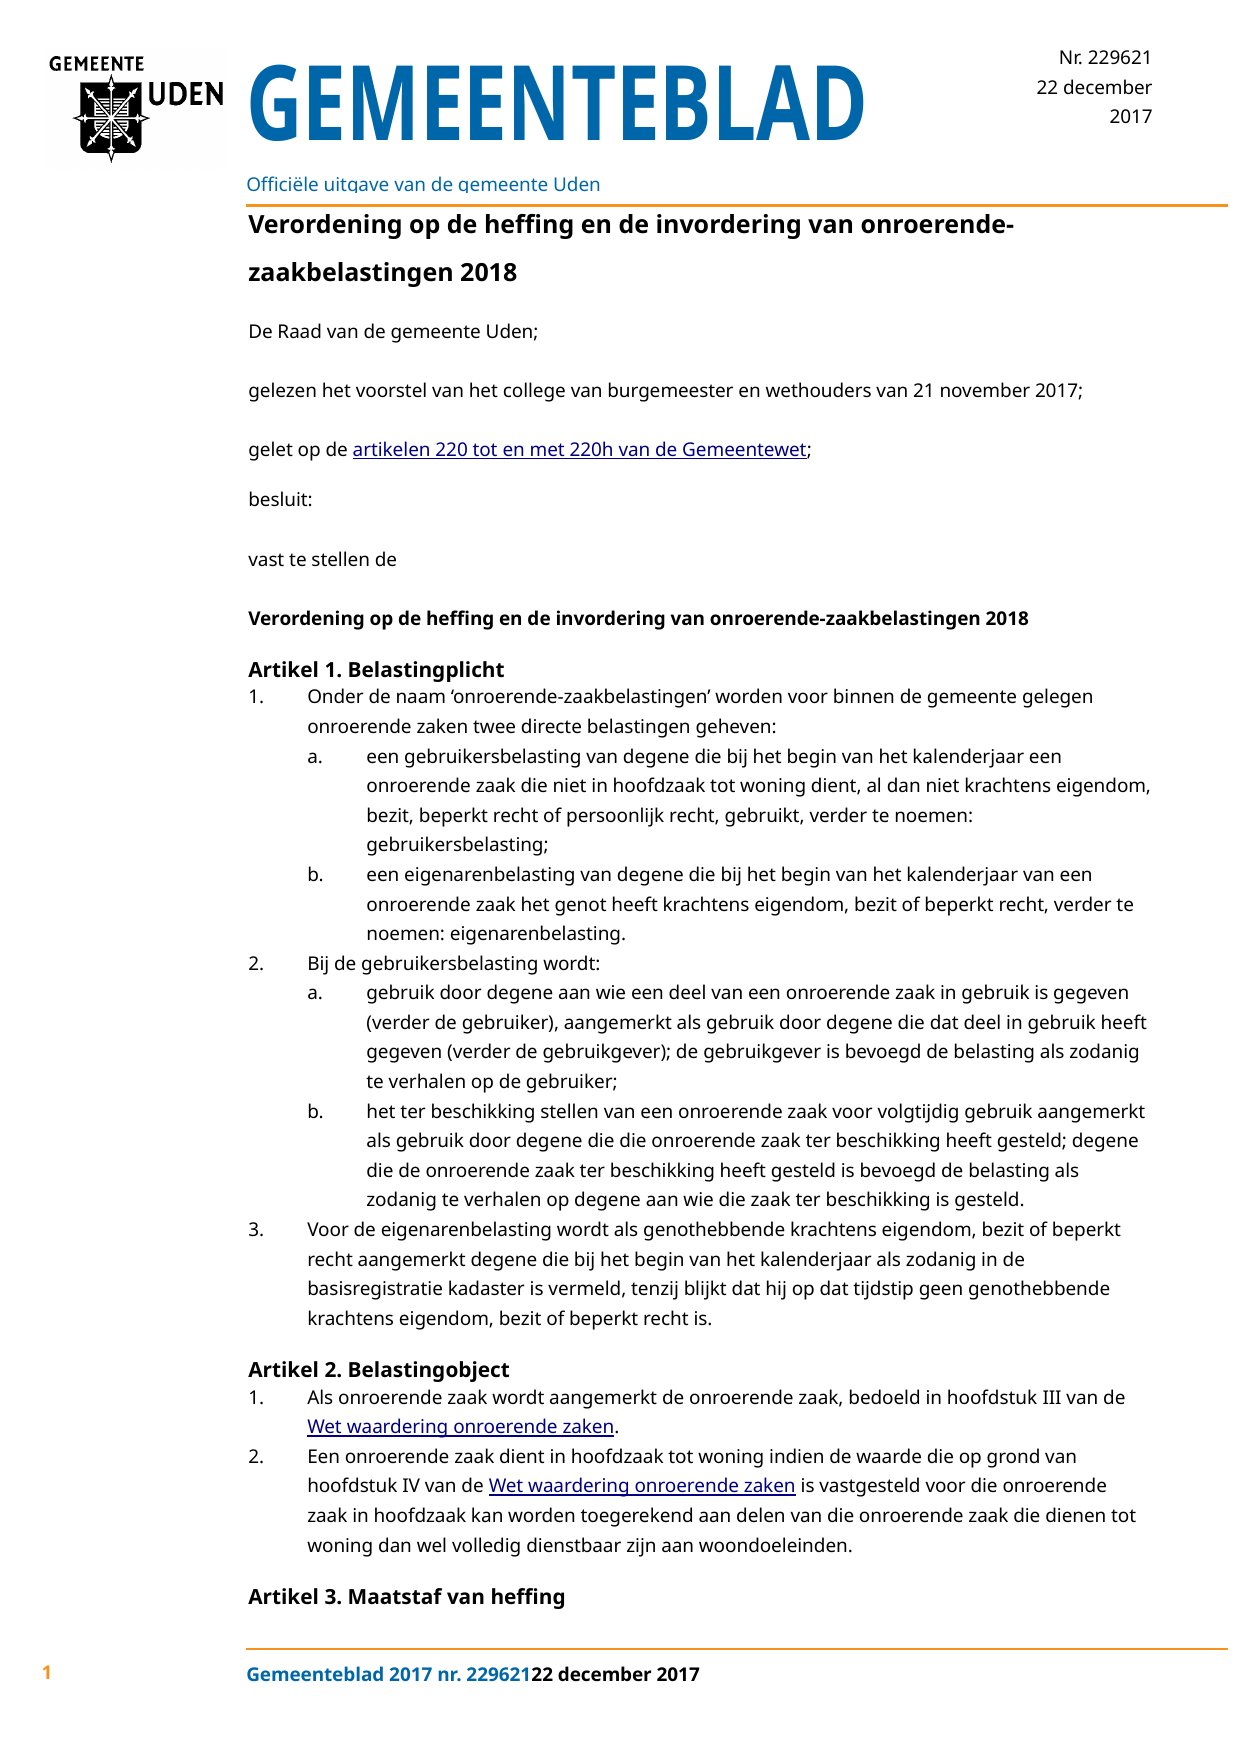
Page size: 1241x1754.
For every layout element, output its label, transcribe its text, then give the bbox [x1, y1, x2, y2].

list Onder de naam ‘onroerende-zaakbelastingen’ worden voor binnen de gemeente gelegen onroerende zaken twee directe belastingen geheven: [248, 684, 1152, 739]
picture [41, 47, 231, 172]
text vast te stellen de [248, 546, 1152, 571]
text Artikel 2. Belastingobject [248, 1355, 1152, 1384]
list een gebruikersbelasting van degene die bij het begin van het kalenderjaar een onroerende zaak die niet in hoofdzaak tot woning dient, al dan niet krachtens eigendom, bezit, beperkt recht of persoonlijk recht, gebruikt, verder te noemen: gebruikersbelasting; [307, 743, 1152, 857]
list Als onroerende zaak wordt aangemerkt de onroerende zaak, bedoeld in hoofdstuk III van de Wet waardering onroerende zaken. [248, 1384, 1152, 1439]
list een eigenarenbelasting van degene die bij het begin van het kalenderjaar van een onroerende zaak het genot heeft krachtens eigendom, bezit of beperkt recht, verder te noemen: eigenarenbelasting. [307, 861, 1152, 946]
text Artikel 1. Belastingplicht [248, 655, 1152, 684]
text Verordening op de heffing en de invordering van onroerende-zaakbelastingen 2018 [248, 207, 1152, 288]
list gebruik door degene aan wie een deel van een onroerende zaak in gebruik is gegeven (verder de gebruiker), aangemerkt als gebruik door degene die dat deel in gebruik heeft gegeven (verder de gebruikgever); de gebruikgever is bevoegd de belasting als zodanig te verhalen op de gebruiker; [307, 979, 1152, 1094]
text Verordening op de heffing en de invordering van onroerende-zaakbelastingen 2018 [248, 605, 1152, 631]
text gelet op de artikelen 220 tot en met 220h van de Gemeentewet; [248, 436, 1152, 462]
list Voor de eigenarenbelasting wordt als genothebbende krachtens eigendom, bezit of beperkt recht aangemerkt degene die bij het begin van het kalenderjaar als zodanig in de basisregistratie kadaster is vermeld, tenzij blijkt dat hij op dat tijdstip geen genothebbende krachtens eigendom, bezit of beperkt recht is. [248, 1216, 1152, 1331]
text gelezen het voorstel van het college van burgemeester en wethouders van 21 november 2017; [248, 377, 1152, 403]
text De Raad van de gemeente Uden; [248, 318, 1152, 344]
list Bij de gebruikersbelasting wordt: [248, 950, 1152, 976]
text Artikel 3. Maatstaf van heffing [248, 1582, 1152, 1611]
text besluit: [248, 487, 1152, 512]
list het ter beschikking stellen van een onroerende zaak voor volgtijdig gebruik aangemerkt als gebruik door degene die die onroerende zaak ter beschikking heeft gesteld; degene die de onroerende zaak ter beschikking heeft gesteld is bevoegd de belasting als zodanig te verhalen op degene aan wie die zaak ter beschikking is gesteld. [307, 1098, 1152, 1212]
list Een onroerende zaak dient in hoofdzaak tot woning indien de waarde die op grond van hoofdstuk IV van de Wet waardering onroerende zaken is vastgesteld voor die onroerende zaak in hoofdzaak kan worden toegerekend aan delen van die onroerende zaak die dienen tot woning dan wel volledig dienstbaar zijn aan woondoeleinden. [248, 1443, 1152, 1557]
